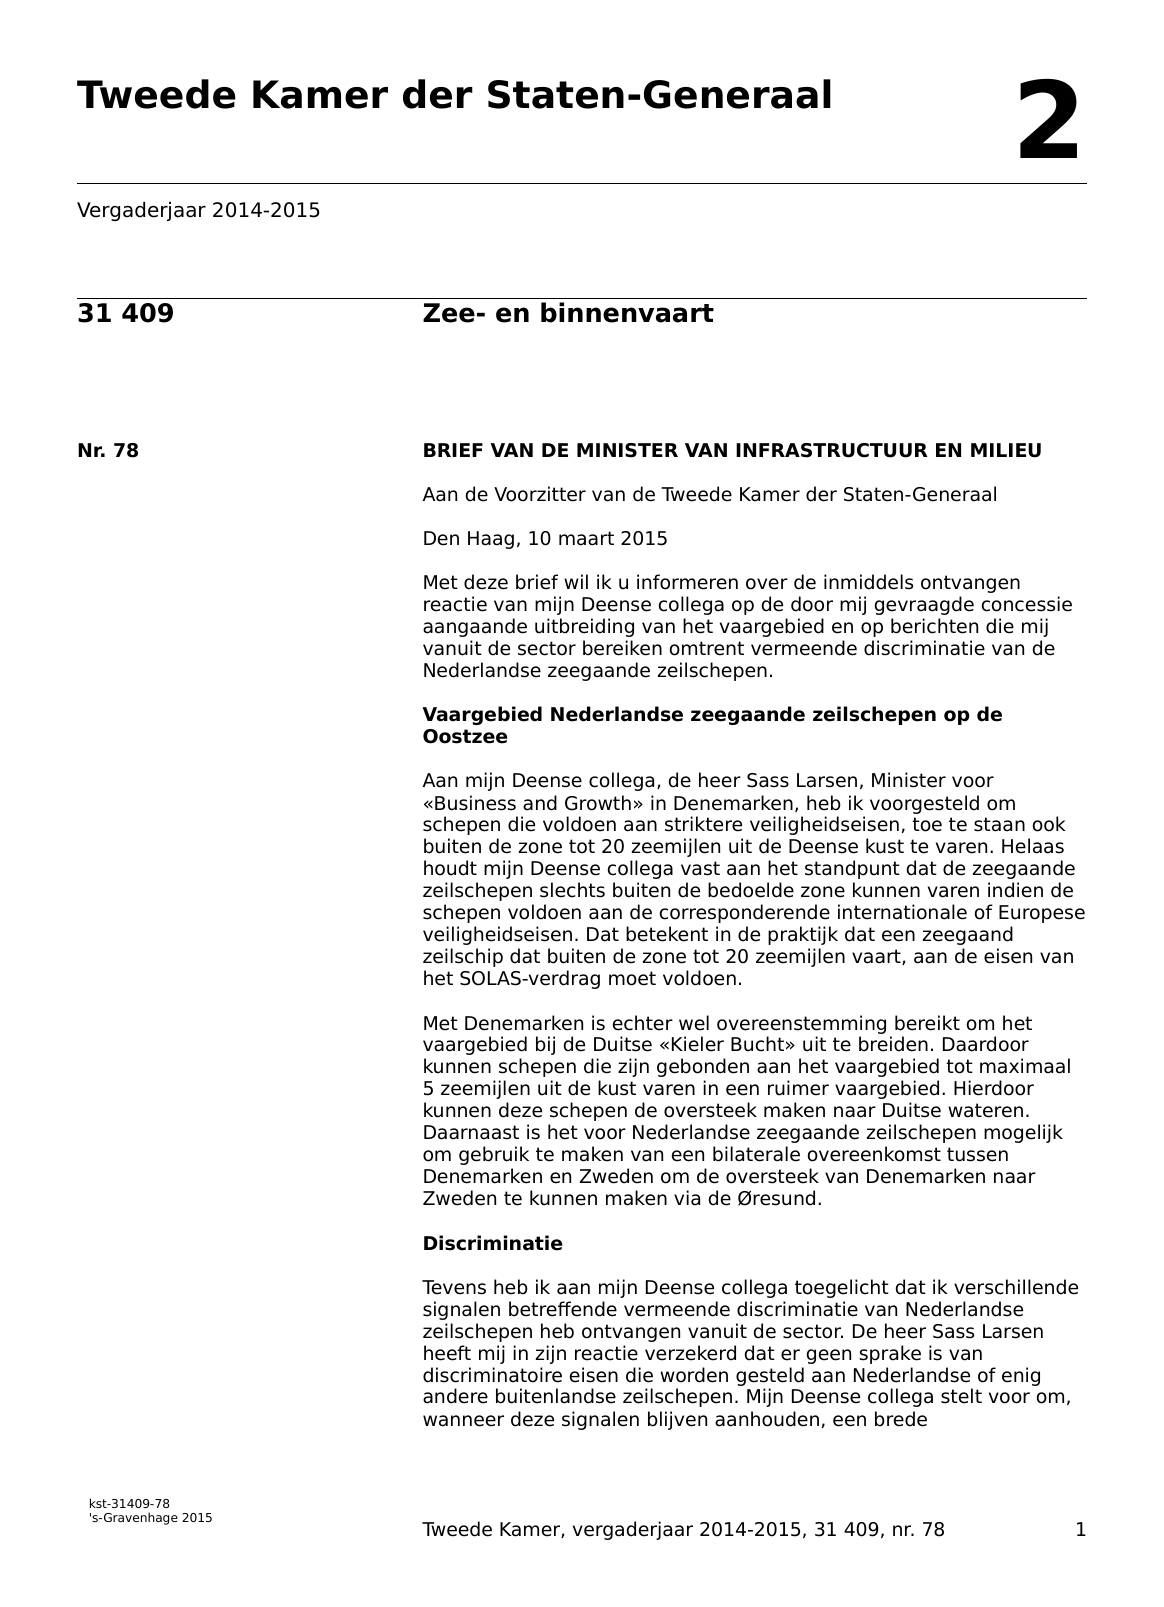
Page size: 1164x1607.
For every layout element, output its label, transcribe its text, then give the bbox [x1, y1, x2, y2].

text 's-Gravenhage 2015 [88, 1511, 323, 1525]
subtitle Discriminatie [422, 1232, 1087, 1254]
subtitle Nr. 78 BRIEF VAN DE MINISTER VAN INFRASTRUCTUUR EN MILIEU [77, 440, 1087, 462]
table_cell Vergaderjaar 2014-2015 [77, 184, 1087, 298]
text Den Haag, 10 maart 2015 [422, 528, 1087, 550]
text Met deze brief wil ik u informeren over de inmiddels ontvangen reactie van mijn Deense collega op de door mij gevraagde concessie aangaande uitbreiding van het vaargebied en op berichten die mij vanuit de sector bereiken omtrent vermeende discriminatie van de Nederlandse zeegaande zeilschepen. [422, 572, 1087, 682]
text Met Denemarken is echter wel overeenstemming bereikt om het vaargebied bij de Duitse «Kieler Bucht» uit te breiden. Daardoor kunnen schepen die zijn gebonden aan het vaargebied tot maximaal 5 zeemijlen uit de kust varen in een ruimer vaargebied. Hierdoor kunnen deze schepen de oversteek maken naar Duitse wateren. Daarnaast is het voor Nederlandse zeegaande zeilschepen mogelijk om gebruik te maken van een bilaterale overeenkomst tussen Denemarken en Zweden om de oversteek van Denemarken naar Zweden te kunnen maken via de Øresund. [422, 1012, 1087, 1210]
text Tevens heb ik aan mijn Deense collega toegelicht dat ik verschillende signalen betreffende vermeende discriminatie van Nederlandse zeilschepen heb ontvangen vanuit de sector. De heer Sass Larsen heeft mij in zijn reactie verzekerd dat er geen sprake is van discriminatoire eisen die worden gesteld aan Nederlandse of enig andere buitenlandse zeilschepen. Mijn Deense collega stelt voor om, wanneer deze signalen blijven aanhouden, een brede [422, 1277, 1087, 1430]
table_header 2 [886, 59, 1087, 183]
text Aan mijn Deense collega, de heer Sass Larsen, Minister voor «Business and Growth» in Denemarken, heb ik voorgesteld om schepen die voldoen aan striktere veiligheidseisen, toe te staan ook buiten de zone tot 20 zeemijlen uit de Deense kust te varen. Helaas houdt mijn Deense collega vast aan het standpunt dat de zeegaande zeilschepen slechts buiten de bedoelde zone kunnen varen indien de schepen voldoen aan de corresponderende internationale of Europese veiligheidseisen. Dat betekent in de praktijk dat een zeegaand zeilschip dat buiten de zone tot 20 zeemijlen vaart, aan de eisen van het SOLAS-verdrag moet voldoen. [422, 770, 1087, 990]
subtitle Vaargebied Nederlandse zeegaande zeilschepen op de Oostzee [422, 704, 1087, 748]
text kst-31409-78 [88, 1497, 323, 1511]
text Aan de Voorzitter van de Tweede Kamer der Staten-Generaal [422, 484, 1087, 506]
subtitle 31 409 Zee- en binnenvaart [77, 299, 1087, 329]
table_header Tweede Kamer der Staten-Generaal [77, 59, 886, 183]
